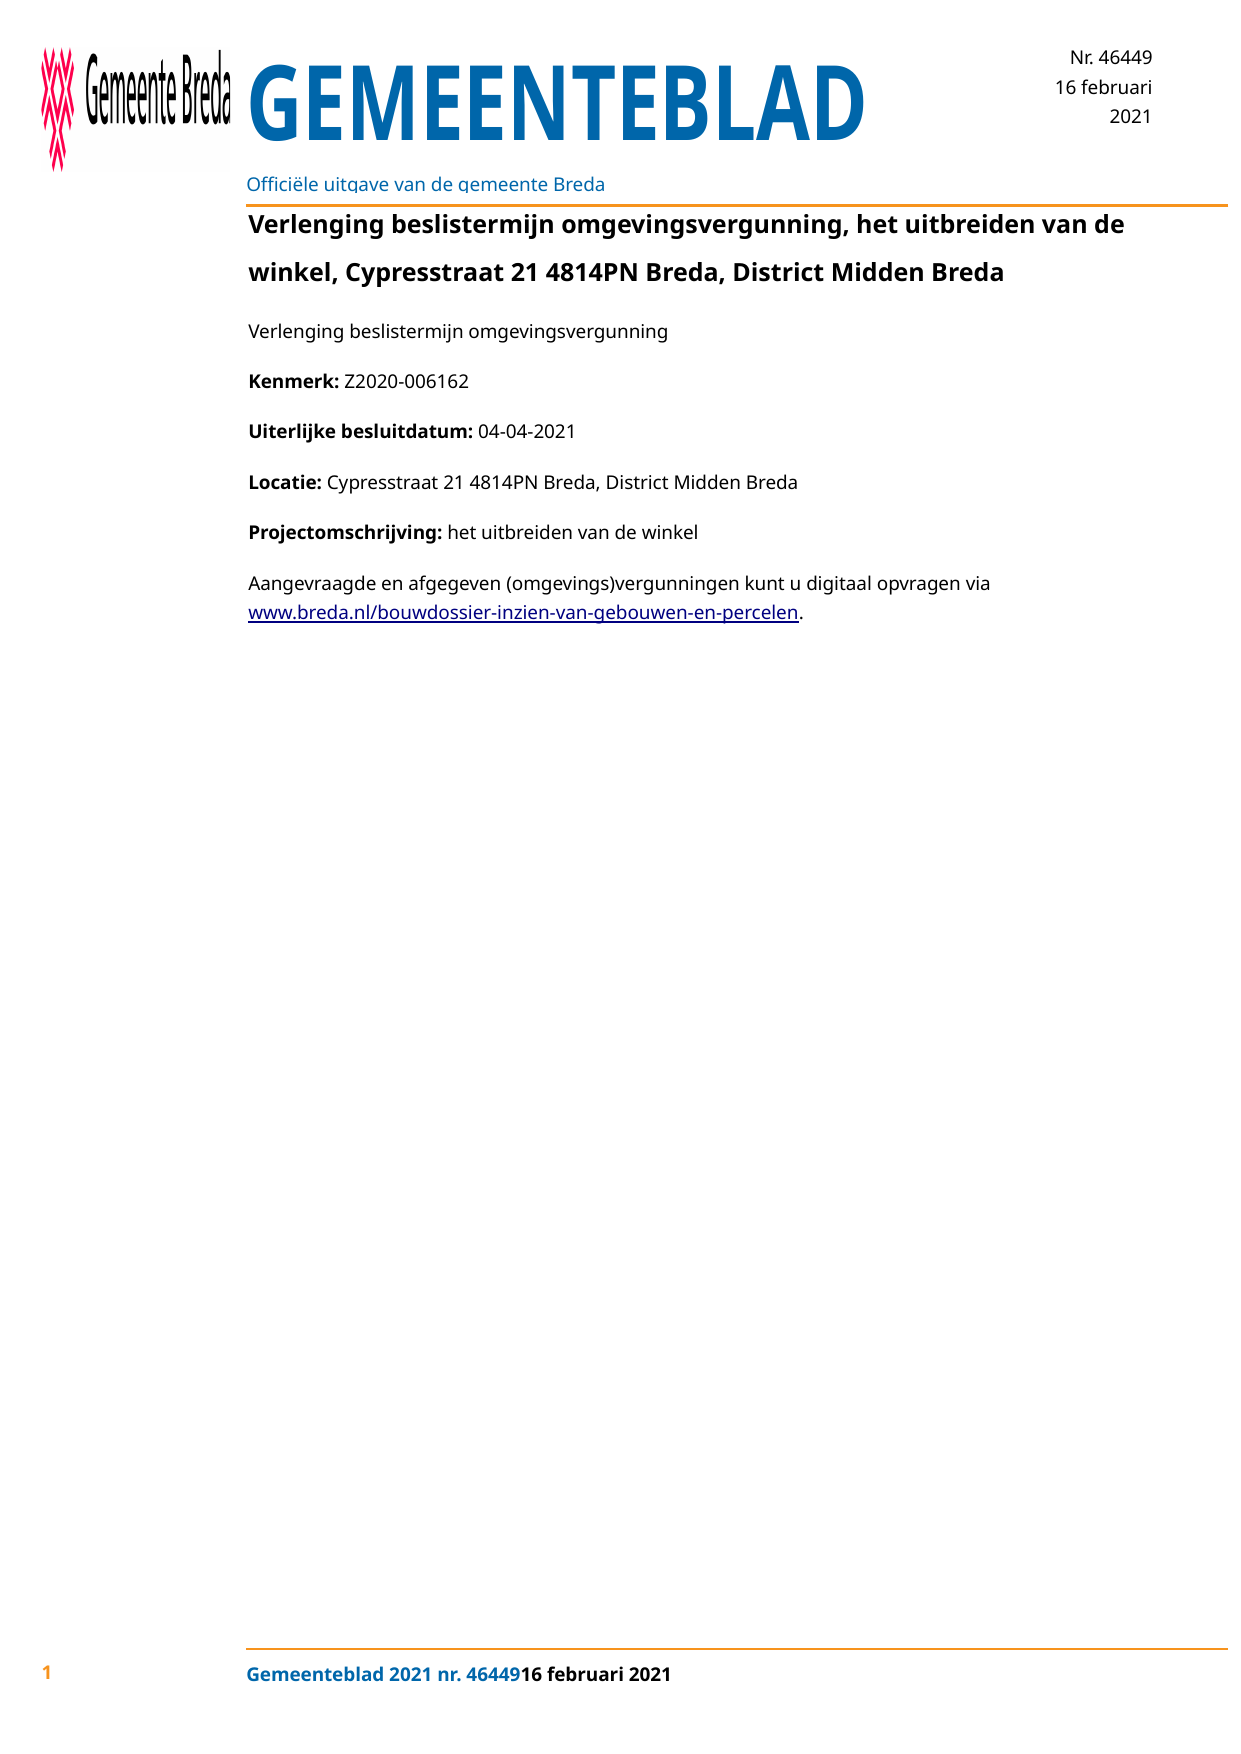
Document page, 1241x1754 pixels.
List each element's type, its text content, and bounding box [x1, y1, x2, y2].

picture [41, 47, 231, 172]
text Verlenging beslistermijn omgevingsvergunning [248, 318, 1152, 344]
text Verlenging beslistermijn omgevingsvergunning, het uitbreiden van de winkel, Cypresstraat 21 4814PN Breda, District Midden Breda [248, 207, 1152, 288]
text Uiterlijke besluitdatum: 04-04-2021 [248, 419, 1152, 444]
text Projectomschrijving: het uitbreiden van de winkel [248, 519, 1152, 545]
text Aangevraagde en afgegeven (omgevings)vergunningen kunt u digitaal opvragen via www.breda.nl/bouwdossier-inzien-van-gebouwen-en-percelen. [248, 570, 1152, 625]
text Kenmerk: Z2020-006162 [248, 368, 1152, 394]
text Locatie: Cypresstraat 21 4814PN Breda, District Midden Breda [248, 469, 1152, 495]
